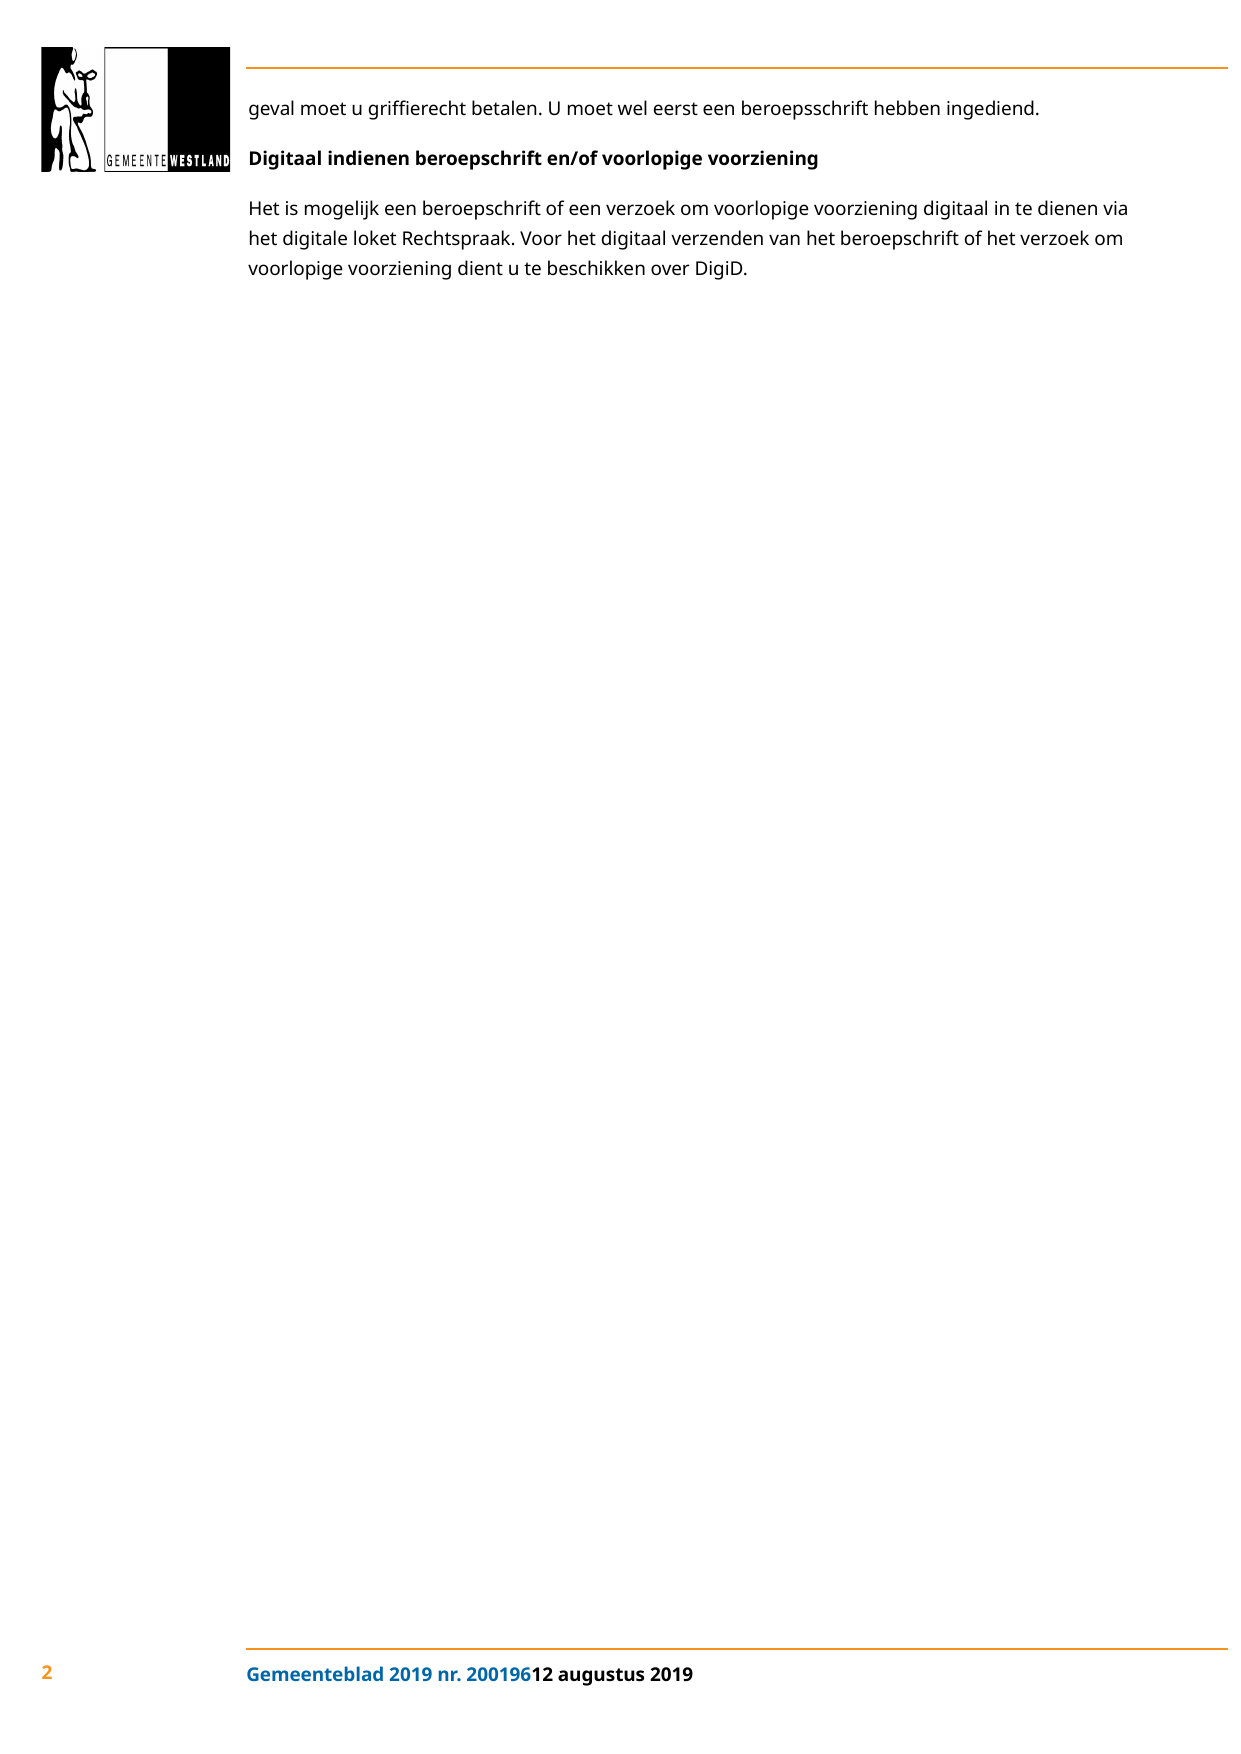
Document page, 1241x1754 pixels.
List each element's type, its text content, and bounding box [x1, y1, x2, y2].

picture [41, 47, 231, 172]
text Het is mogelijk een beroepschrift of een verzoek om voorlopige voorziening digitaal in te dienen via het digitale loket Rechtspraak. Voor het digitaal verzenden van het beroepschrift of het verzoek om voorlopige voorziening dient u te beschikken over DigiD. [248, 196, 1152, 281]
text geval moet u griffierecht betalen. U moet wel eerst een beroepsschrift hebben ingediend. [248, 95, 1152, 121]
text Digitaal indienen beroepschrift en/of voorlopige voorziening [248, 145, 1152, 171]
